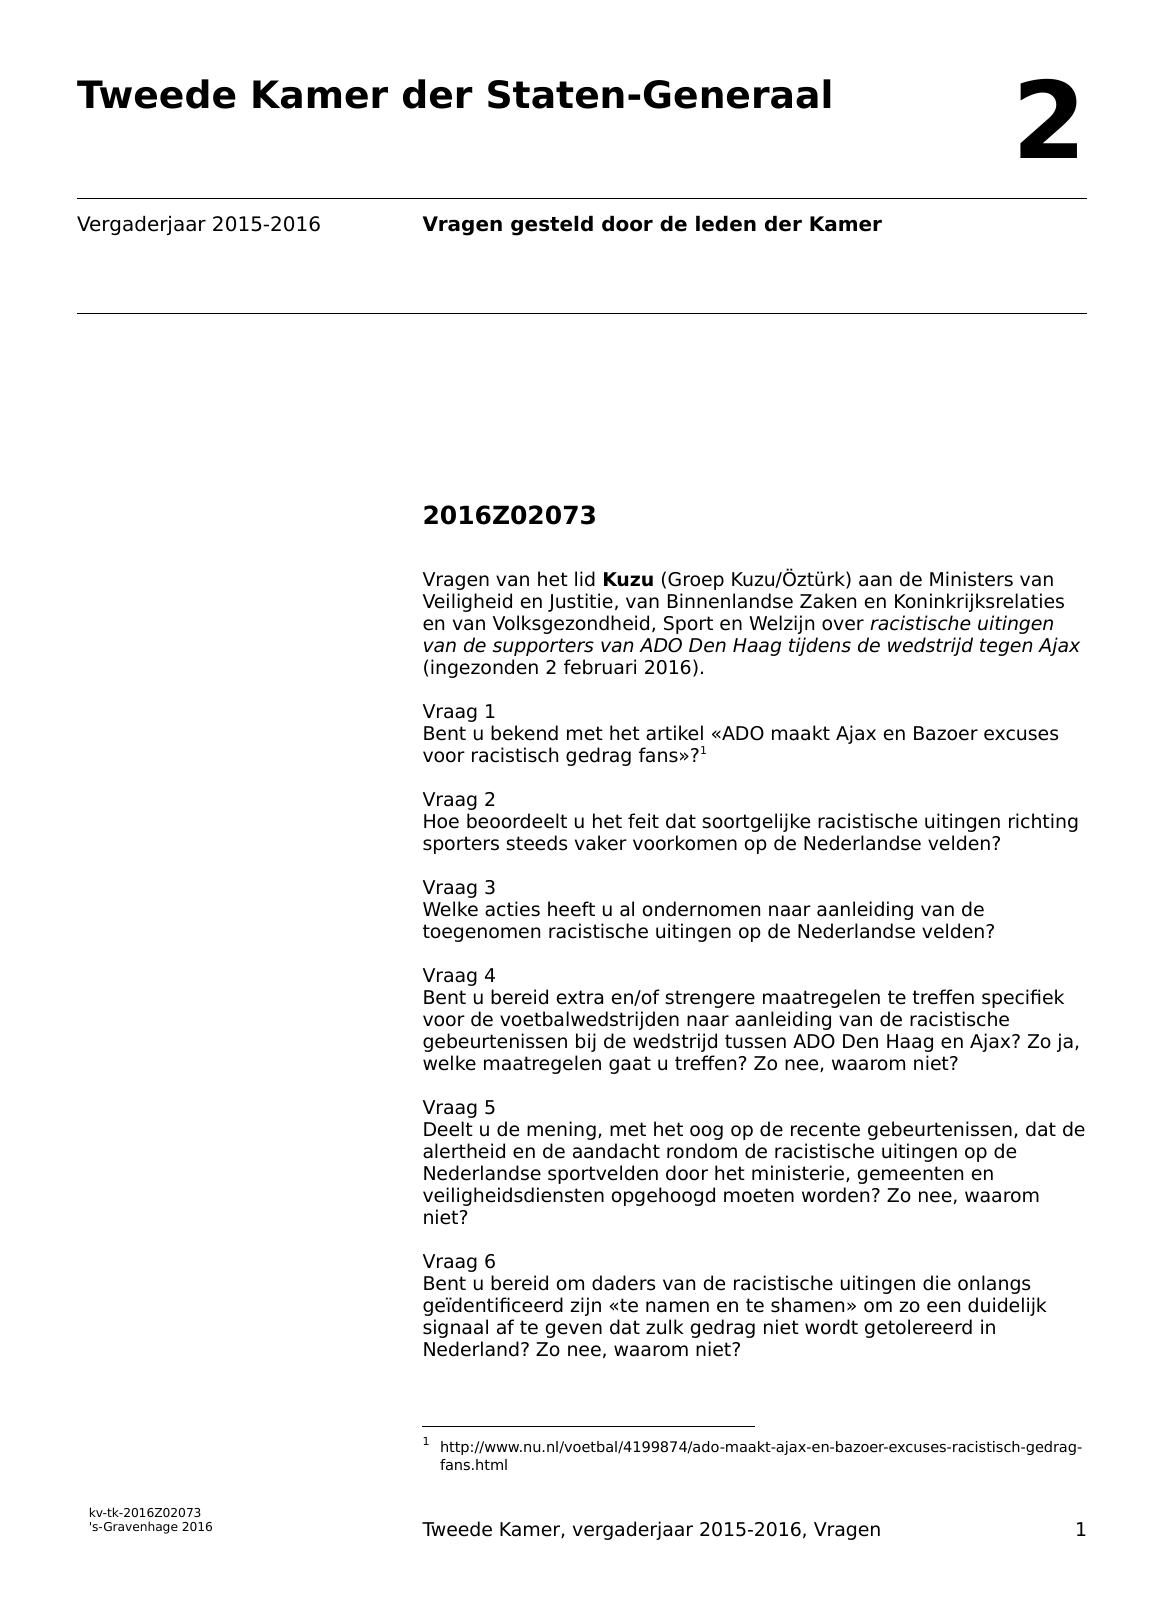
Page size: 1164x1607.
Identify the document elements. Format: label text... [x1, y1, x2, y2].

text Vraag 1 [422, 701, 1087, 723]
text Bent u bereid om daders van de racistische uitingen die onlangs geïdentificeerd zijn «te namen en te shamen» om zo een duidelijk signaal af te geven dat zulk gedrag niet wordt getolereerd in Nederland? Zo nee, waarom niet? [422, 1273, 1087, 1361]
text Vraag 4 [422, 965, 1087, 987]
text Vraag 3 [422, 877, 1087, 899]
text Hoe beoordeelt u het feit dat soortgelijke racistische uitingen richting sporters steeds vaker voorkomen op de Nederlandse velden? [422, 811, 1087, 855]
text Welke acties heeft u al ondernomen naar aanleiding van de toegenomen racistische uitingen op de Nederlandse velden? [422, 899, 1087, 943]
text http://www.nu.nl/voetbal/4199874/ado-maakt-ajax-en-bazoer-excuses-racistisch-gedrag-fans.html [422, 1435, 1087, 1474]
text Vragen van het lid Kuzu (Groep Kuzu/Öztürk) aan de Ministers van Veiligheid en Justitie, van Binnenlandse Zaken en Koninkrijksrelaties en van Volksgezondheid, Sport en Welzijn over racistische uitingen van de supporters van ADO Den Haag tijdens de wedstrijd tegen Ajax (ingezonden 2 februari 2016). [422, 569, 1087, 679]
table_cell Vragen gesteld door de leden der Kamer [422, 199, 1087, 313]
text 's-Gravenhage 2016 [88, 1520, 323, 1534]
text Vraag 2 [422, 789, 1087, 811]
text Vraag 6 [422, 1251, 1087, 1273]
table_header Tweede Kamer der Staten-Generaal [77, 59, 886, 198]
table_header 2 [886, 59, 1087, 198]
text Bent u bereid extra en/of strengere maatregelen te treffen specifiek voor de voetbalwedstrijden naar aanleiding van de racistische gebeurtenissen bij de wedstrijd tussen ADO Den Haag en Ajax? Zo ja, welke maatregelen gaat u treffen? Zo nee, waarom niet? [422, 987, 1087, 1075]
text Bent u bekend met het artikel «ADO maakt Ajax en Bazoer excuses voor racistisch gedrag fans»? [422, 723, 1087, 767]
text Vraag 5 [422, 1097, 1087, 1119]
table_cell Vergaderjaar 2015-2016 [77, 199, 422, 313]
text kv-tk-2016Z02073 [88, 1506, 323, 1520]
text 2016Z02073 [422, 501, 1087, 531]
text Deelt u de mening, met het oog op de recente gebeurtenissen, dat de alertheid en de aandacht rondom de racistische uitingen op de Nederlandse sportvelden door het ministerie, gemeenten en veiligheidsdiensten opgehoogd moeten worden? Zo nee, waarom niet? [422, 1119, 1087, 1229]
